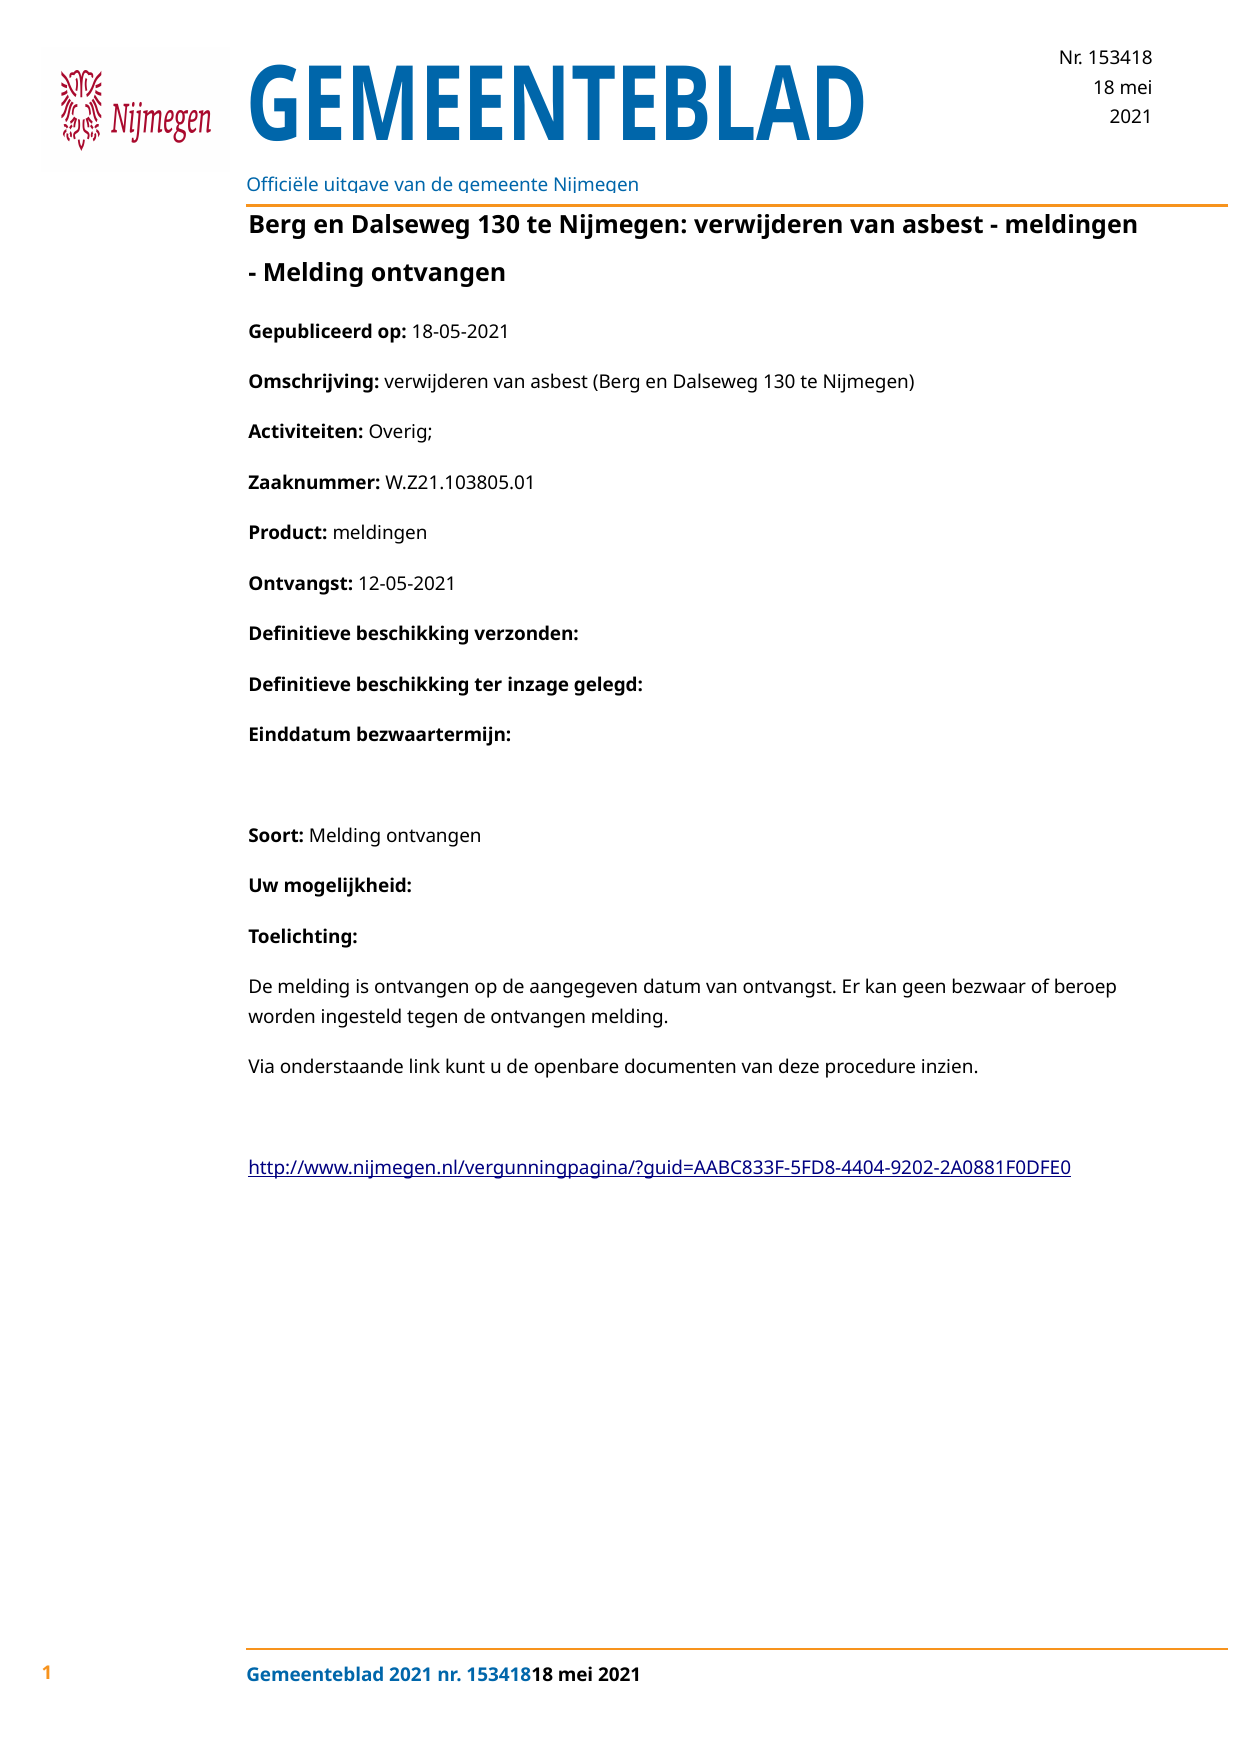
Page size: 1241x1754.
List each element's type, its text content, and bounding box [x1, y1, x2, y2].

text Via onderstaande link kunt u de openbare documenten van deze procedure inzien. [248, 1053, 1152, 1079]
picture [41, 47, 231, 172]
text Ontvangst: 12-05-2021 [248, 570, 1152, 596]
text De melding is ontvangen op de aangegeven datum van ontvangst. Er kan geen bezwaar of beroep worden ingesteld tegen de ontvangen melding. [248, 973, 1152, 1029]
text Product: meldingen [248, 519, 1152, 545]
text Einddatum bezwaartermijn: [248, 721, 1152, 747]
text Omschrijving: verwijderen van asbest (Berg en Dalseweg 130 te Nijmegen) [248, 368, 1152, 394]
text Toelichting: [248, 923, 1152, 949]
text Gepubliceerd op: 18-05-2021 [248, 318, 1152, 344]
text Definitieve beschikking ter inzage gelegd: [248, 671, 1152, 697]
text Berg en Dalseweg 130 te Nijmegen: verwijderen van asbest - meldingen - Melding ontvangen [248, 207, 1152, 288]
text Uw mogelijkheid: [248, 872, 1152, 898]
text Activiteiten: Overig; [248, 419, 1152, 444]
text Soort: Melding ontvangen [248, 822, 1152, 848]
text Zaaknummer: W.Z21.103805.01 [248, 469, 1152, 495]
text http://www.nijmegen.nl/vergunningpagina/?guid=AABC833F-5FD8-4404-9202-2A0881F0DFE0 [248, 1154, 1152, 1180]
text Definitieve beschikking verzonden: [248, 620, 1152, 646]
